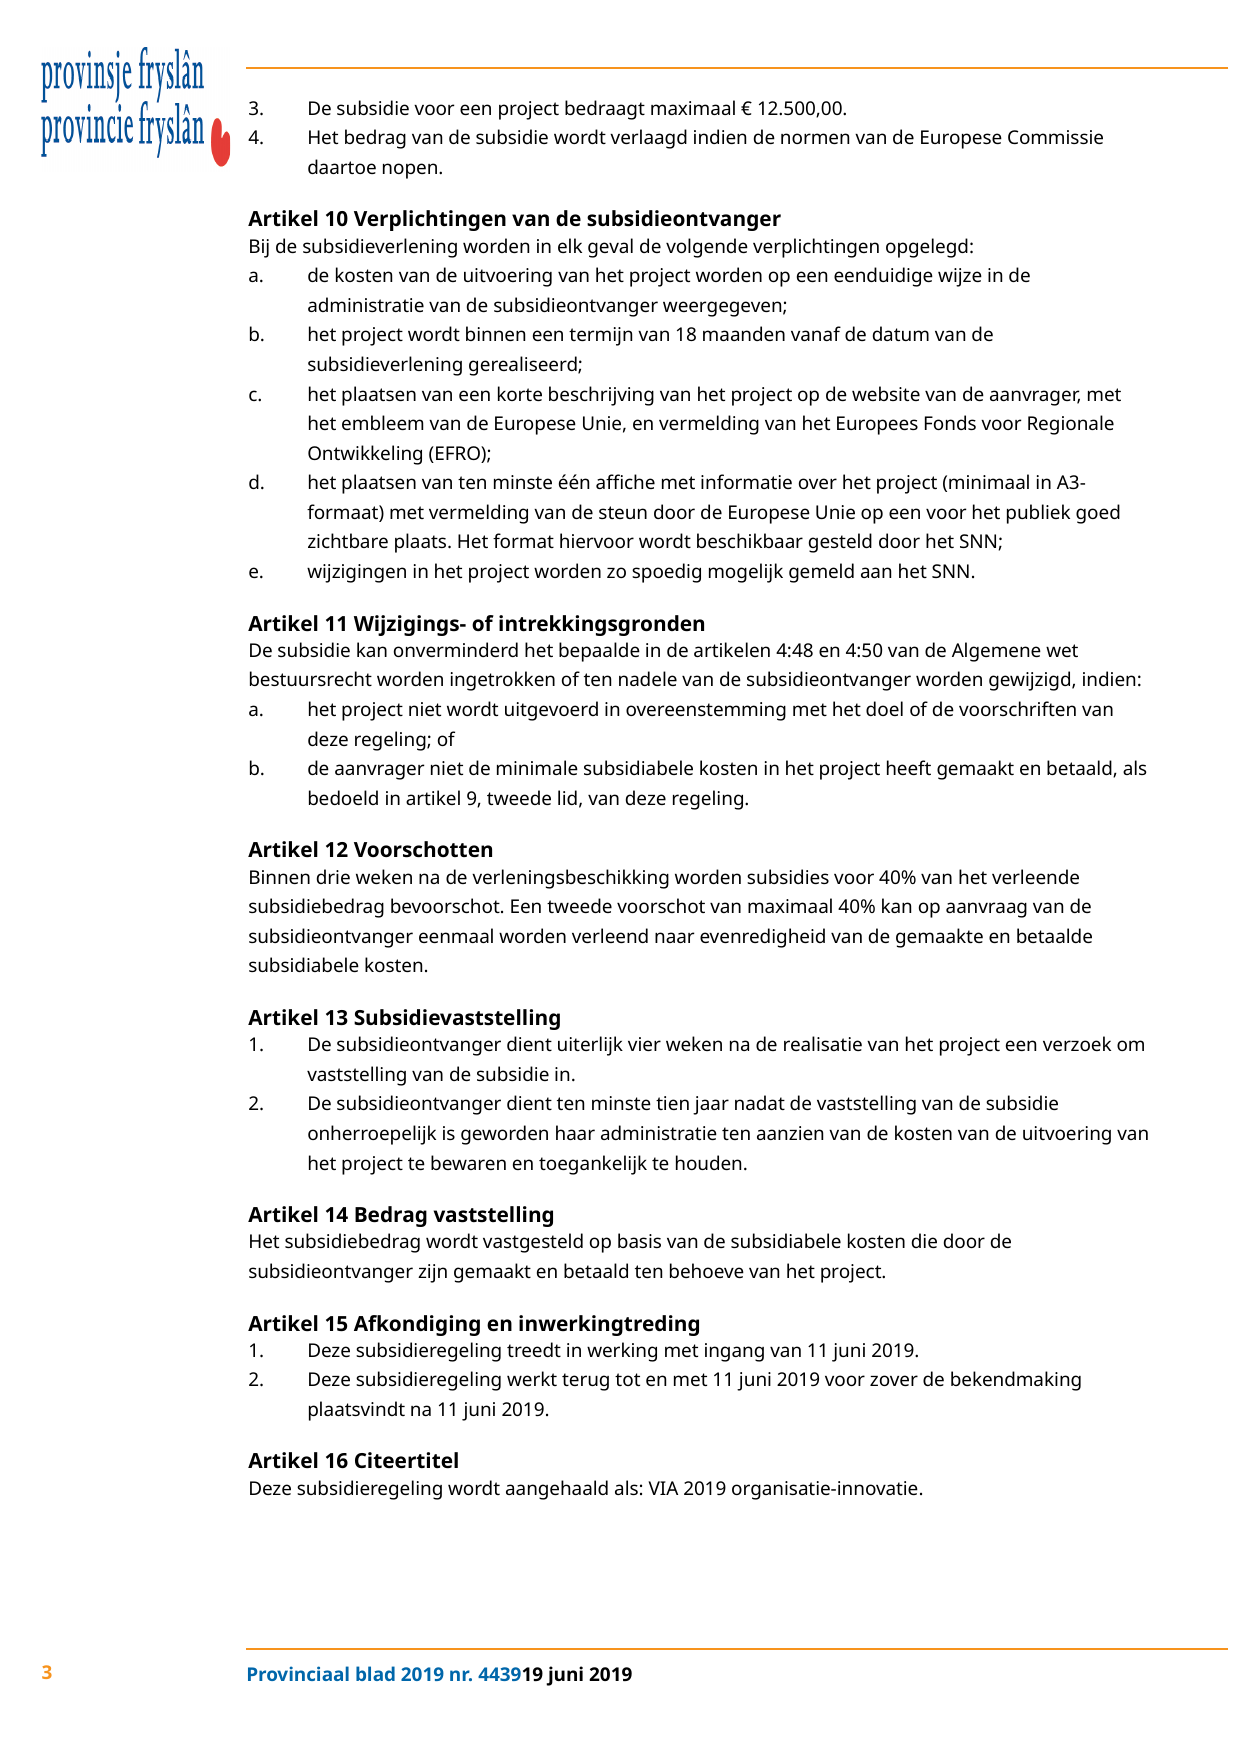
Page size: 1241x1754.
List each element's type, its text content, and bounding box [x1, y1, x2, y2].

text Artikel 10 Verplichtingen van de subsidieontvanger [248, 204, 1152, 233]
list het project wordt binnen een termijn van 18 maanden vanaf de datum van de subsidieverlening gerealiseerd; [248, 322, 1152, 377]
list De subsidieontvanger dient uiterlijk vier weken na de realisatie van het project een verzoek om vaststelling van de subsidie in. [248, 1031, 1152, 1087]
list het plaatsen van een korte beschrijving van het project op de website van de aanvrager, met het embleem van de Europese Unie, en vermelding van het Europees Fonds voor Regionale Ontwikkeling (EFRO); [248, 381, 1152, 466]
text Het subsidiebedrag wordt vastgesteld op basis van de subsidiabele kosten die door de subsidieontvanger zijn gemaakt en betaald ten behoeve van het project. [248, 1229, 1152, 1284]
text De subsidie kan onverminderd het bepaalde in de artikelen 4:48 en 4:50 van de Algemene wet bestuursrecht worden ingetrokken of ten nadele van de subsidieontvanger worden gewijzigd, indien: [248, 637, 1152, 692]
text Artikel 16 Citeertitel [248, 1447, 1152, 1475]
list Deze subsidieregeling treedt in werking met ingang van 11 juni 2019. [248, 1337, 1152, 1363]
text Artikel 11 Wijzigings- of intrekkingsgronden [248, 609, 1152, 637]
picture [41, 47, 231, 172]
list De subsidie voor een project bedraagt maximaal € 12.500,00. [248, 95, 1152, 121]
text Binnen drie weken na de verleningsbeschikking worden subsidies voor 40% van het verleende subsidiebedrag bevoorschot. Een tweede voorschot van maximaal 40% kan op aanvraag van de subsidieontvanger eenmaal worden verleend naar evenredigheid van de gemaakte en betaalde subsidiabele kosten. [248, 864, 1152, 978]
list de kosten van de uitvoering van het project worden op een eenduidige wijze in de administratie van de subsidieontvanger weergegeven; [248, 262, 1152, 318]
list het plaatsen van ten minste één affiche met informatie over het project (minimaal in A3-formaat) met vermelding van de steun door de Europese Unie op een voor het publiek goed zichtbare plaats. Het format hiervoor wordt beschikbaar gesteld door het SNN; [248, 469, 1152, 554]
list Het bedrag van de subsidie wordt verlaagd indien de normen van de Europese Commissie daartoe nopen. [248, 124, 1152, 180]
list wijzigingen in het project worden zo spoedig mogelijk gemeld aan het SNN. [248, 558, 1152, 584]
text Deze subsidieregeling wordt aangehaald als: VIA 2019 organisatie-innovatie. [248, 1475, 1152, 1501]
text Artikel 14 Bedrag vaststelling [248, 1200, 1152, 1229]
list De subsidieontvanger dient ten minste tien jaar nadat de vaststelling van de subsidie onherroepelijk is geworden haar administratie ten aanzien van de kosten van de uitvoering van het project te bewaren en toegankelijk te houden. [248, 1091, 1152, 1176]
text Artikel 13 Subsidievaststelling [248, 1003, 1152, 1031]
text Bij de subsidieverlening worden in elk geval de volgende verplichtingen opgelegd: [248, 233, 1152, 258]
text Artikel 12 Voorschotten [248, 835, 1152, 864]
list het project niet wordt uitgevoerd in overeenstemming met het doel of de voorschriften van deze regeling; of [248, 696, 1152, 752]
list Deze subsidieregeling werkt terug tot en met 11 juni 2019 voor zover de bekendmaking plaatsvindt na 11 juni 2019. [248, 1367, 1152, 1422]
text Artikel 15 Afkondiging en inwerkingtreding [248, 1309, 1152, 1337]
list de aanvrager niet de minimale subsidiabele kosten in het project heeft gemaakt en betaald, als bedoeld in artikel 9, tweede lid, van deze regeling. [248, 755, 1152, 811]
